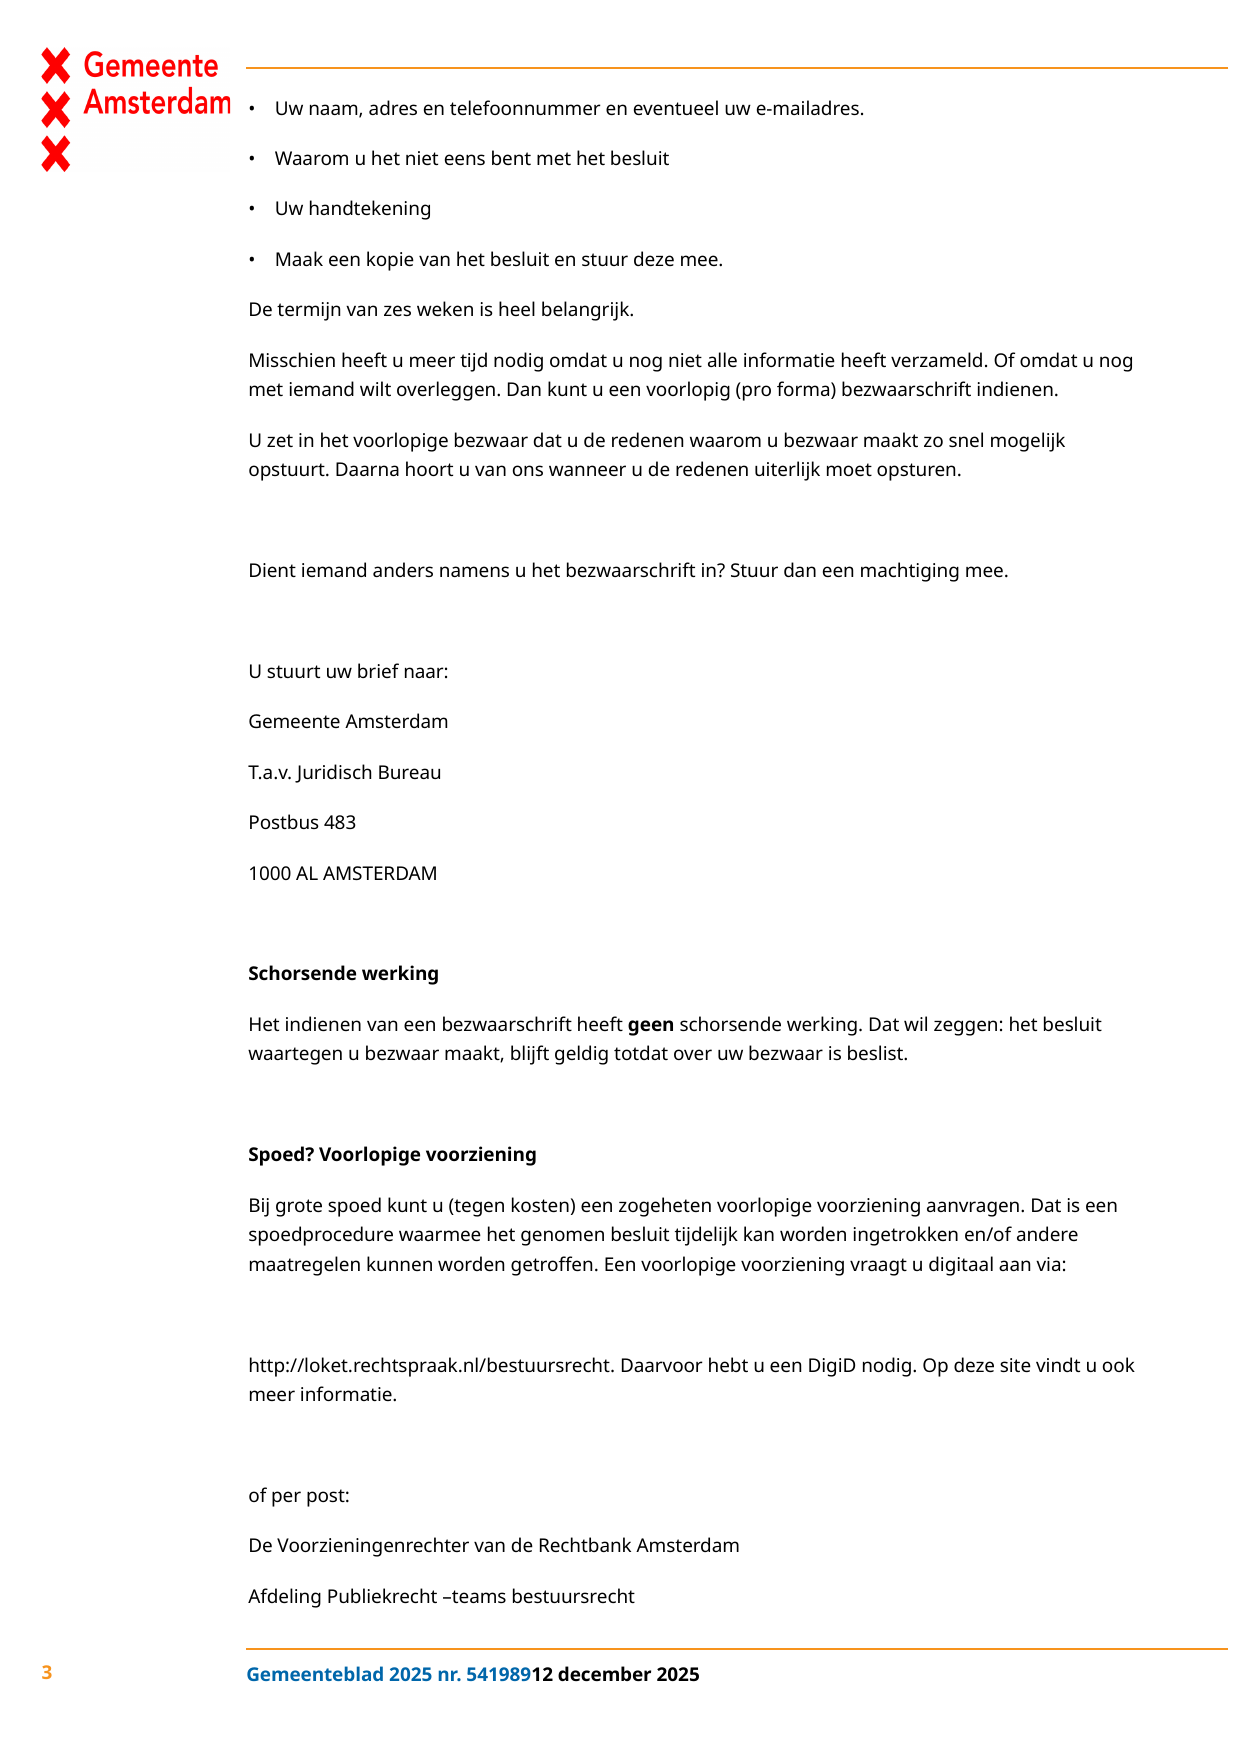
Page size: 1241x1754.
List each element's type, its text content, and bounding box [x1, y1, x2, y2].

picture [41, 47, 231, 172]
text • Maak een kopie van het besluit en stuur deze mee. [248, 246, 1152, 272]
text • Uw handtekening [248, 196, 1152, 221]
text Schorsende werking [248, 961, 1152, 986]
text De termijn van zes weken is heel belangrijk. [248, 296, 1152, 322]
text T.a.v. Juridisch Bureau [248, 759, 1152, 785]
text Misschien heeft u meer tijd nodig omdat u nog niet alle informatie heeft verzameld. Of omdat u nog met iemand wilt overleggen. Dan kunt u een voorlopig (pro forma) bezwaarschrift indienen. [248, 347, 1152, 402]
text Bij grote spoed kunt u (tegen kosten) een zogeheten voorlopige voorziening aanvragen. Dat is een spoedprocedure waarmee het genomen besluit tijdelijk kan worden ingetrokken en/of andere maatregelen kunnen worden getroffen. Een voorlopige voorziening vraagt u digitaal aan via: [248, 1192, 1152, 1277]
text Postbus 483 [248, 809, 1152, 835]
text Het indienen van een bezwaarschrift heeft geen schorsende werking. Dat wil zeggen: het besluit waartegen u bezwaar maakt, blijft geldig totdat over uw bezwaar is beslist. [248, 1011, 1152, 1066]
text • Waarom u het niet eens bent met het besluit [248, 145, 1152, 171]
text 1000 AL AMSTERDAM [248, 860, 1152, 886]
text of per post: [248, 1482, 1152, 1508]
text Afdeling Publiekrecht –teams bestuursrecht [248, 1583, 1152, 1609]
text U zet in het voorlopige bezwaar dat u de redenen waarom u bezwaar maakt zo snel mogelijk opstuurt. Daarna hoort u van ons wanneer u de redenen uiterlijk moet opsturen. [248, 427, 1152, 482]
text http://loket.rechtspraak.nl/bestuursrecht. Daarvoor hebt u een DigiD nodig. Op deze site vindt u ook meer informatie. [248, 1352, 1152, 1407]
text De Voorzieningenrechter van de Rechtbank Amsterdam [248, 1533, 1152, 1558]
text U stuurt uw brief naar: [248, 658, 1152, 684]
text Gemeente Amsterdam [248, 708, 1152, 734]
text Dient iemand anders namens u het bezwaarschrift in? Stuur dan een machtiging mee. [248, 557, 1152, 583]
text Spoed? Voorlopige voorziening [248, 1141, 1152, 1167]
text • Uw naam, adres en telefoonnummer en eventueel uw e-mailadres. [248, 95, 1152, 121]
